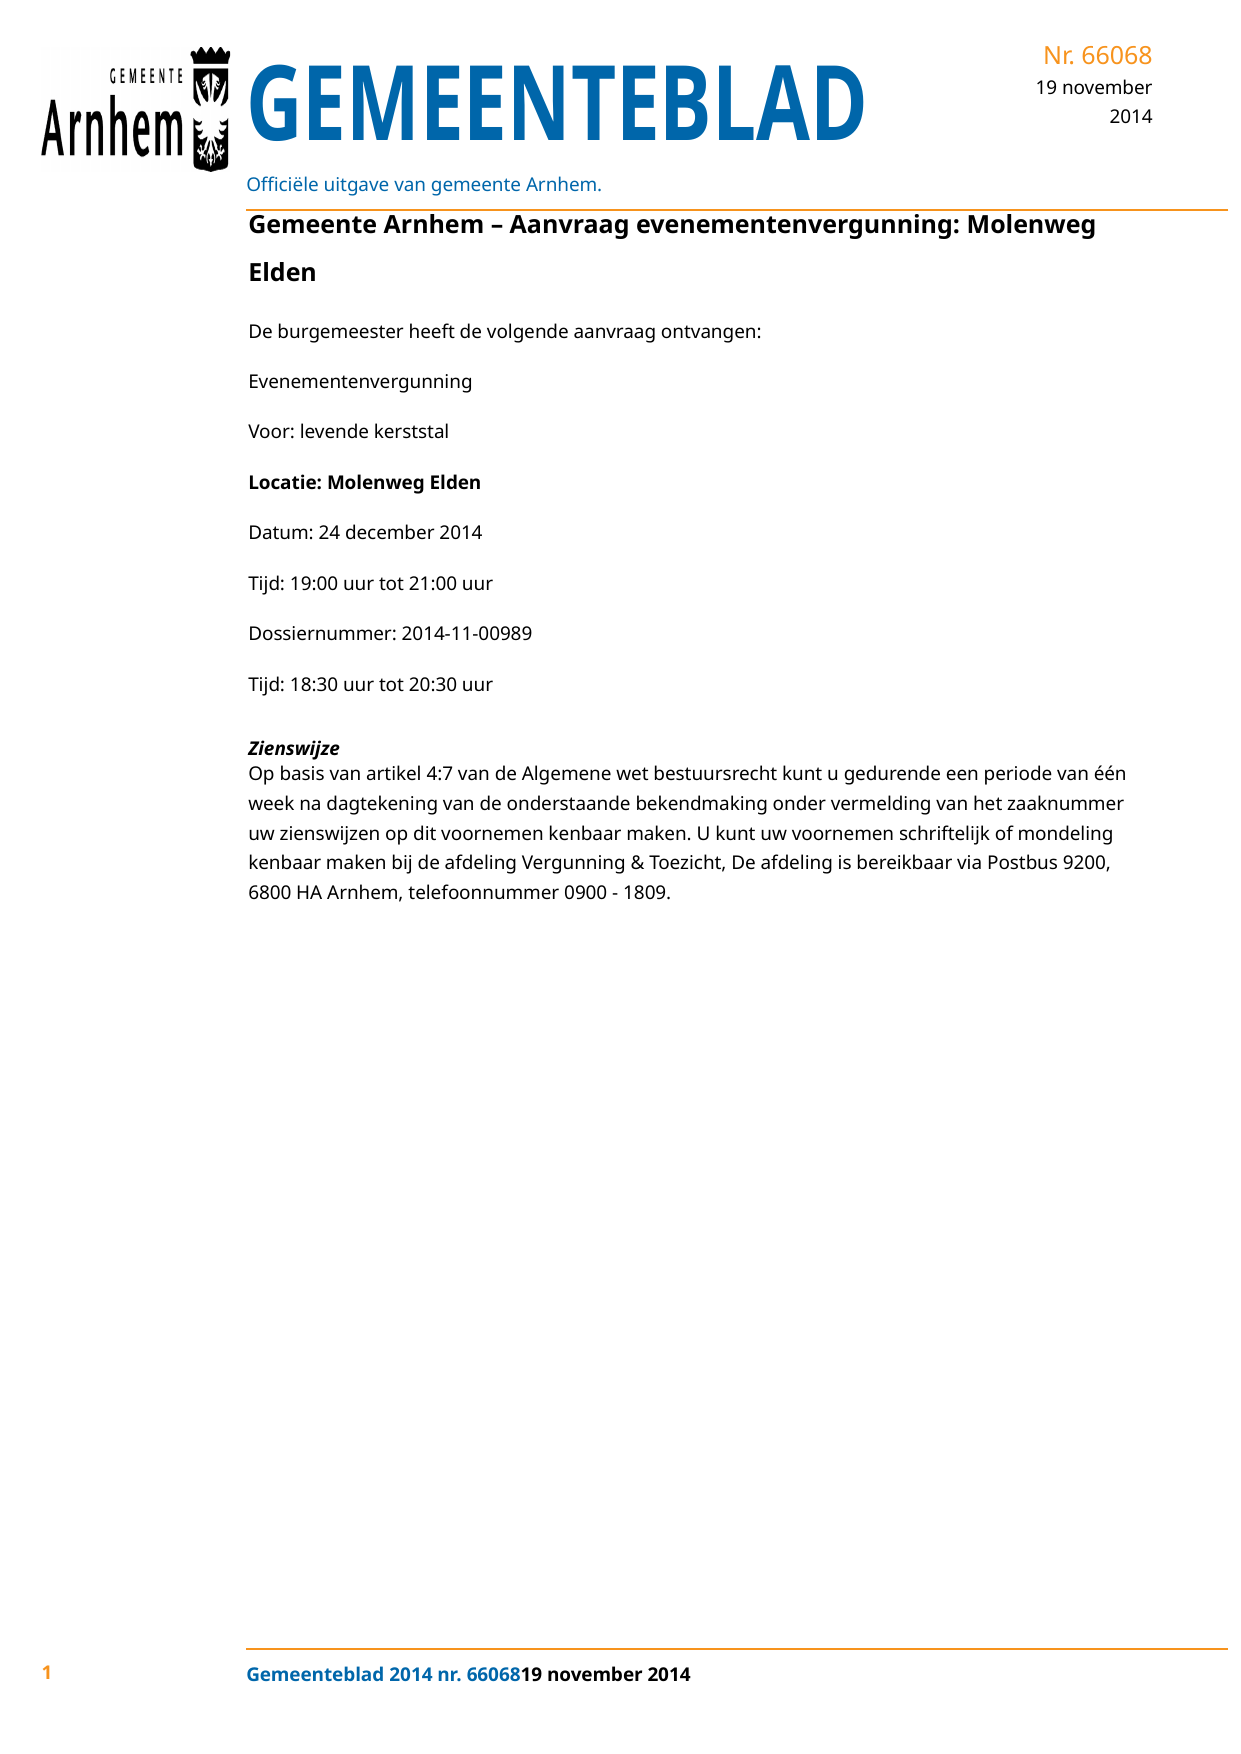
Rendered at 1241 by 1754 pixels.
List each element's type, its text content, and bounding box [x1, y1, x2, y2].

text De burgemeester heeft de volgende aanvraag ontvangen: [248, 318, 1152, 344]
picture [41, 47, 231, 172]
text Tijd: 19:00 uur tot 21:00 uur [248, 570, 1152, 596]
text Evenementenvergunning [248, 368, 1152, 394]
text Zienswijze [248, 735, 1152, 761]
text Locatie: Molenweg Elden [248, 469, 1152, 495]
text Op basis van artikel 4:7 van de Algemene wet bestuursrecht kunt u gedurende een periode van één week na dagtekening van de onderstaande bekendmaking onder vermelding van het zaaknummer uw zienswijzen op dit voornemen kenbaar maken. U kunt uw voornemen schriftelijk of mondeling kenbaar maken bij de afdeling Vergunning & Toezicht, De afdeling is bereikbaar via Postbus 9200, 6800 HA Arnhem, telefoonnummer 0900 - 1809. [248, 761, 1152, 904]
text Datum: 24 december 2014 [248, 519, 1152, 545]
text Dossiernummer: 2014-11-00989 [248, 620, 1152, 646]
text Tijd: 18:30 uur tot 20:30 uur [248, 671, 1152, 697]
text Voor: levende kerststal [248, 419, 1152, 444]
text Gemeente Arnhem – Aanvraag evenementenvergunning: Molenweg Elden [248, 211, 1152, 288]
